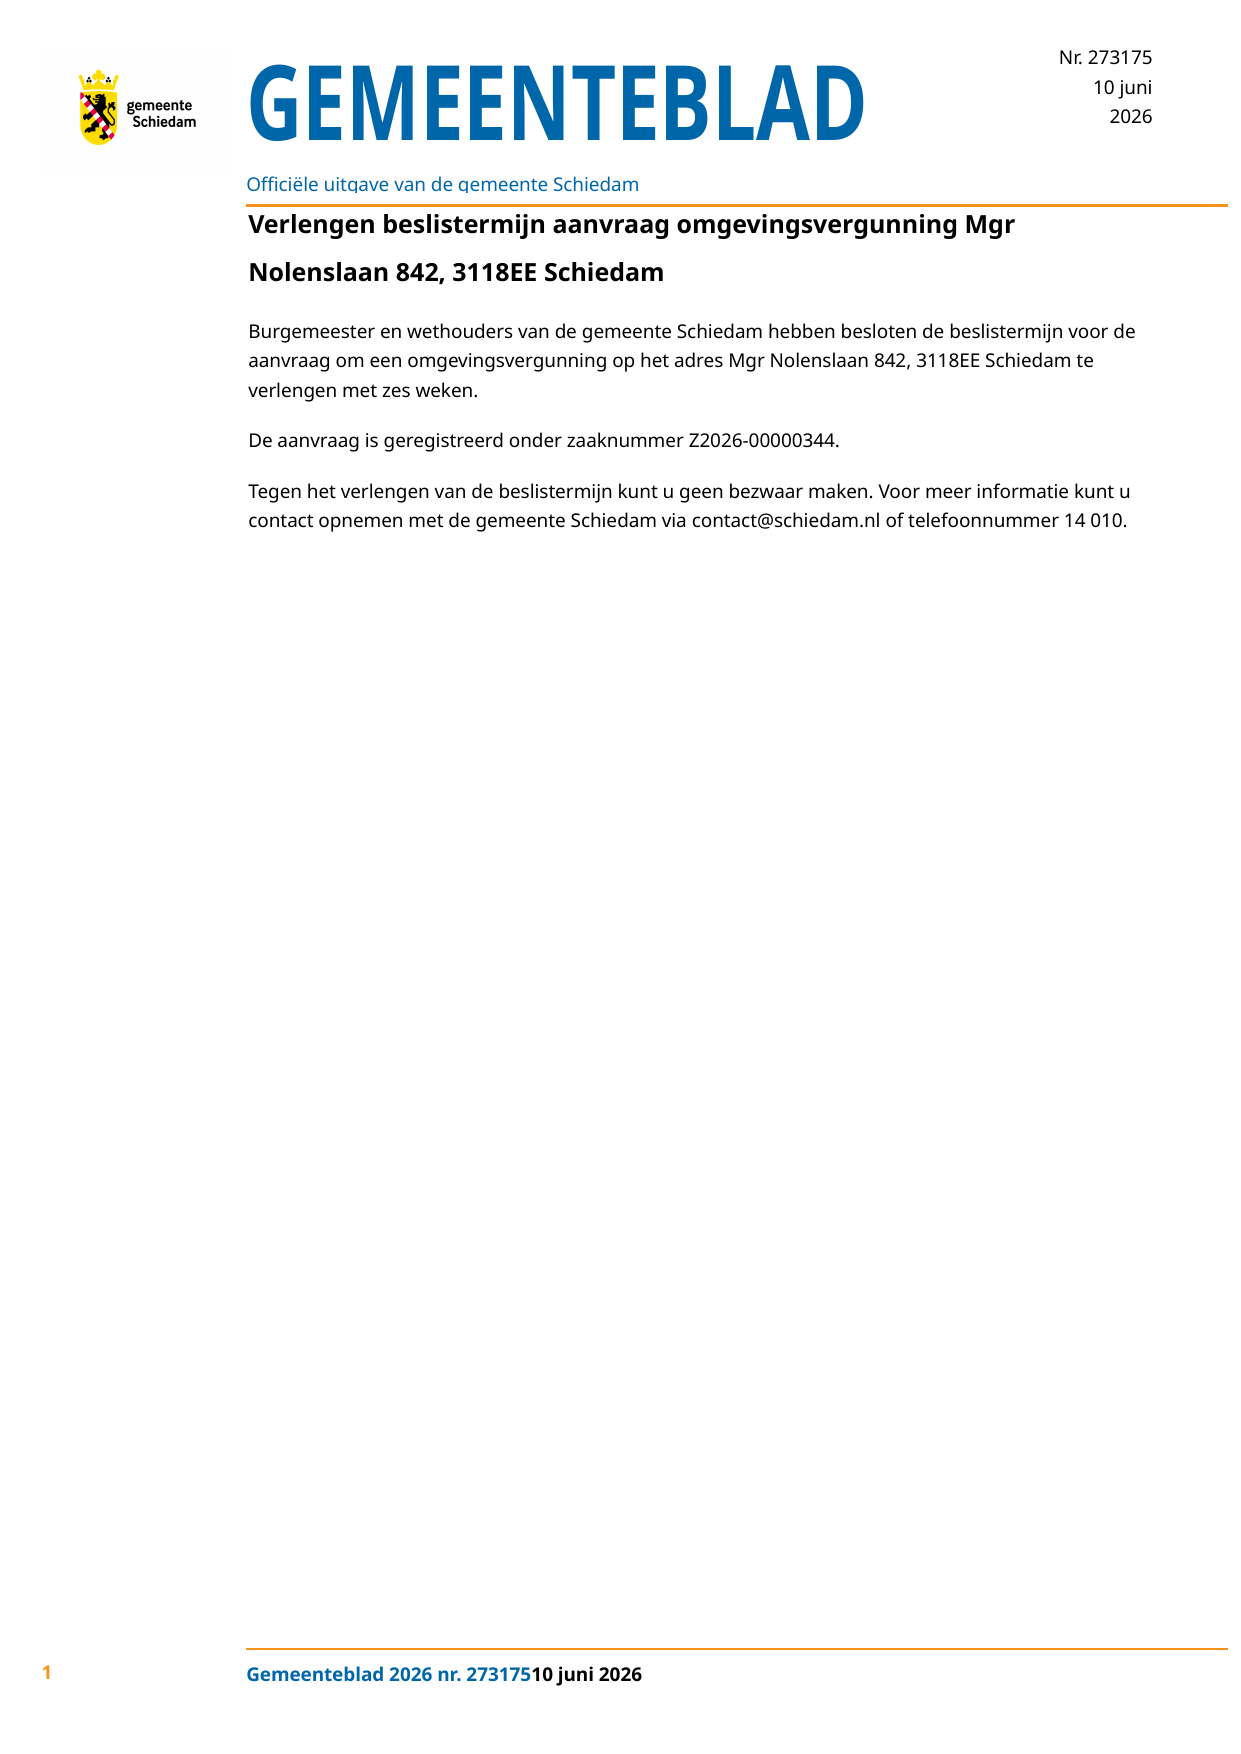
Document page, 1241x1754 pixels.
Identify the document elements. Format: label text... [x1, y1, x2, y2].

picture [41, 47, 231, 172]
text De aanvraag is geregistreerd onder zaaknummer Z2026-00000344. [248, 427, 1152, 453]
text Tegen het verlengen van de beslistermijn kunt u geen bezwaar maken. Voor meer informatie kunt u contact opnemen met de gemeente Schiedam via contact@schiedam.nl of telefoonnummer 14 010. [248, 478, 1152, 533]
text Verlengen beslistermijn aanvraag omgevingsvergunning Mgr Nolenslaan 842, 3118EE Schiedam [248, 207, 1152, 288]
text Burgemeester en wethouders van de gemeente Schiedam hebben besloten de beslistermijn voor de aanvraag om een omgevingsvergunning op het adres Mgr Nolenslaan 842, 3118EE Schiedam te verlengen met zes weken. [248, 318, 1152, 403]
